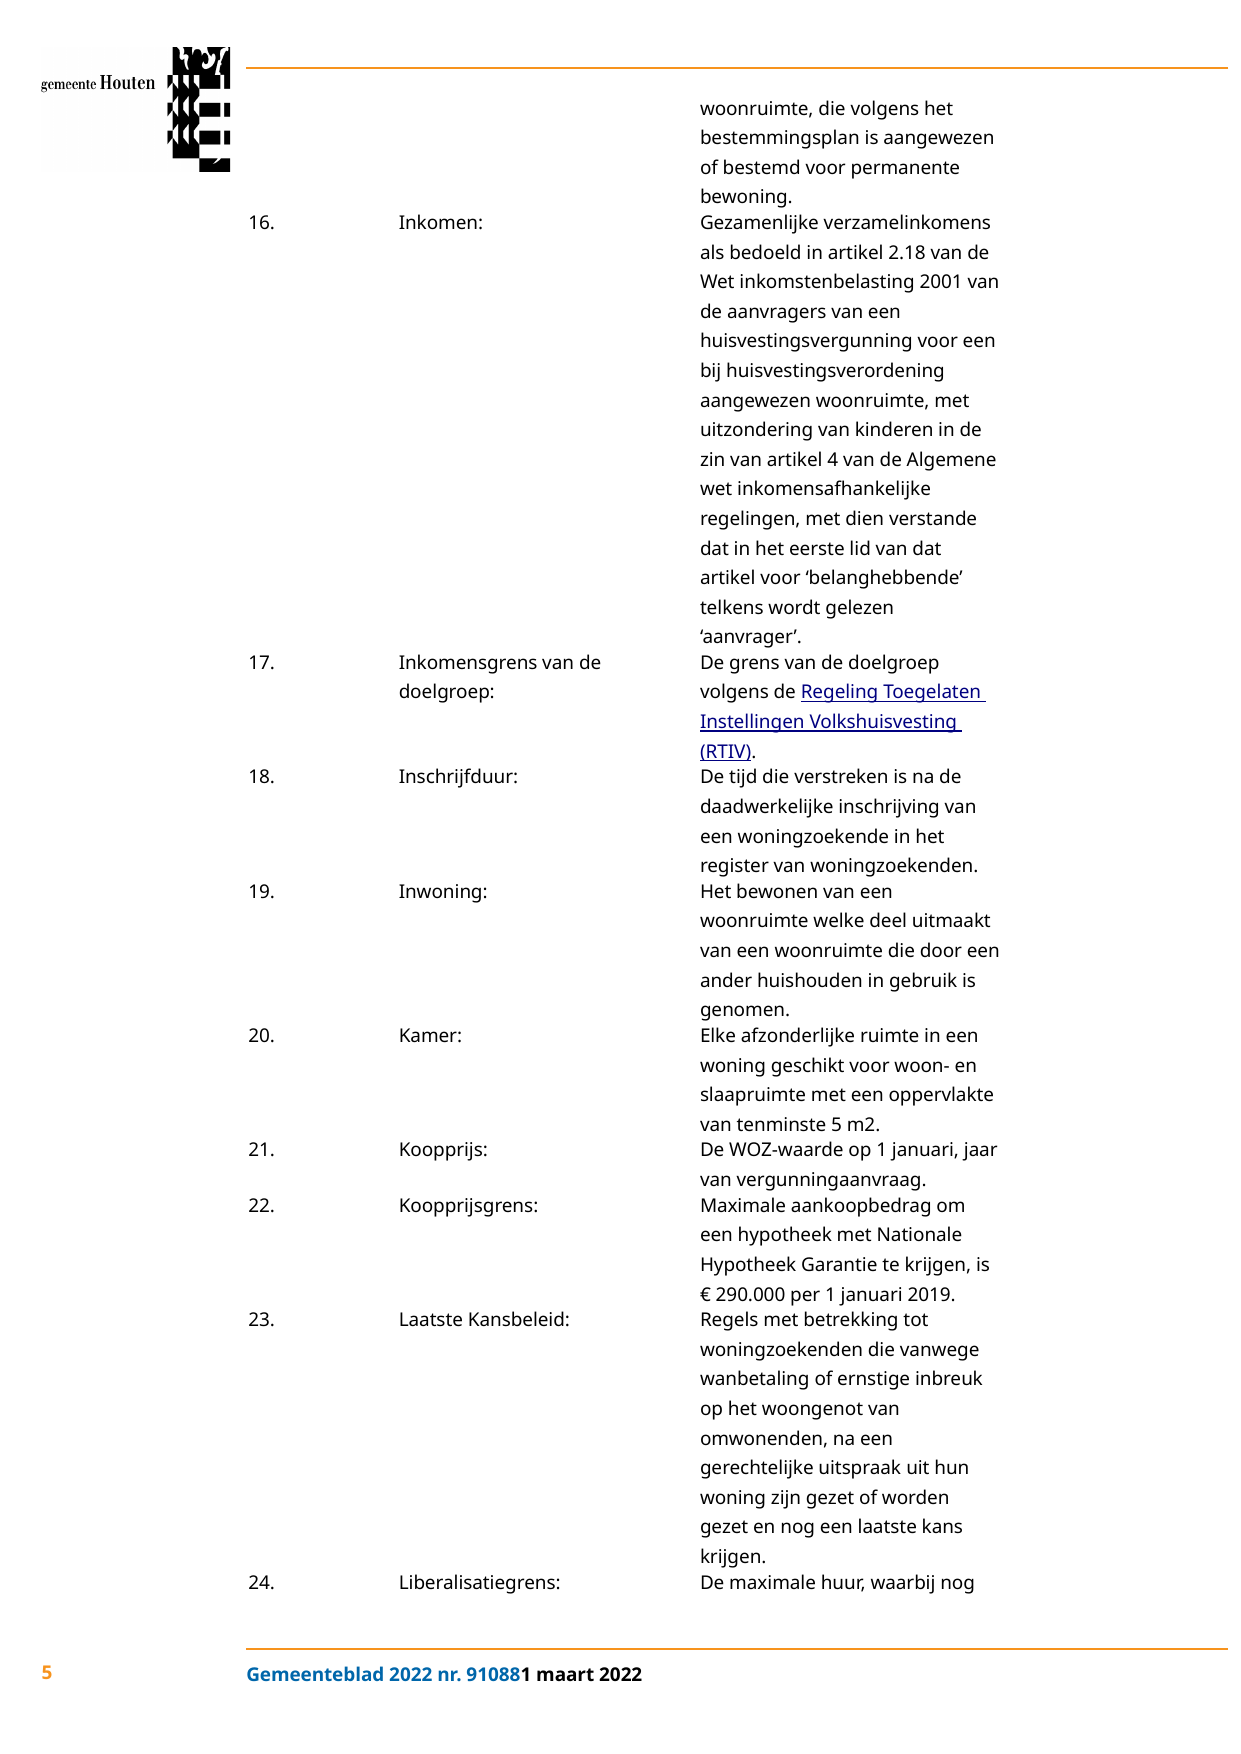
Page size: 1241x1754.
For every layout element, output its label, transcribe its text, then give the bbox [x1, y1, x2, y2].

table_cell Liberalisatiegrens: [399, 1569, 700, 1594]
table_cell [1001, 95, 1152, 209]
table_cell [248, 1192, 398, 1306]
table_cell Kamer: [399, 1022, 700, 1137]
table_cell [248, 1569, 398, 1594]
table_cell [248, 649, 398, 764]
table_cell woonruimte, die volgens het bestemmingsplan is aangewezen of bestemd voor permanente bewoning. [700, 95, 1001, 209]
table_cell [1001, 1137, 1152, 1192]
table_cell [1001, 1569, 1152, 1594]
table_cell [1001, 878, 1152, 1022]
table_cell Koopprijs: [399, 1137, 700, 1192]
table_cell [248, 209, 398, 649]
table_cell [248, 764, 398, 878]
table_cell Gezamenlijke verzamelinkomens als bedoeld in artikel 2.18 van de Wet inkomstenbelasting 2001 van de aanvragers van een huisvestingsvergunning voor een bij huisvestingsverordening aangewezen woonruimte, met uitzondering van kinderen in de zin van artikel 4 van de Algemene wet inkomensafhankelijke regelingen, met dien verstande dat in het eerste lid van dat artikel voor ‘belanghebbende’ telkens wordt gelezen ‘aanvrager’. [700, 209, 1001, 649]
table_cell De maximale huur, waarbij nog [700, 1569, 1001, 1594]
table_cell [248, 1137, 398, 1192]
table_cell Het bewonen van een woonruimte welke deel uitmaakt van een woonruimte die door een ander huishouden in gebruik is genomen. [700, 878, 1001, 1022]
table_cell [1001, 764, 1152, 878]
table_cell [1001, 209, 1152, 649]
table_cell Inwoning: [399, 878, 700, 1022]
table_cell De grens van de doelgroep volgens de Regeling Toegelaten Instellingen Volkshuisvesting (RTIV). [700, 649, 1001, 764]
table_cell Inschrijfduur: [399, 764, 700, 878]
table_cell [1001, 1306, 1152, 1569]
table_cell [1001, 1022, 1152, 1137]
table_cell [1001, 1192, 1152, 1306]
table_cell Inkomen: [399, 209, 700, 649]
table_cell [399, 95, 700, 209]
table_cell Inkomensgrens van de doelgroep: [399, 649, 700, 764]
picture [41, 47, 231, 172]
table_cell De WOZ-waarde op 1 januari, jaar van vergunningaanvraag. [700, 1137, 1001, 1192]
table_cell [248, 95, 398, 209]
table_cell Regels met betrekking tot woningzoekenden die vanwege wanbetaling of ernstige inbreuk op het woongenot van omwonenden, na een gerechtelijke uitspraak uit hun woning zijn gezet of worden gezet en nog een laatste kans krijgen. [700, 1306, 1001, 1569]
table_cell Elke afzonderlijke ruimte in een woning geschikt voor woon- en slaapruimte met een oppervlakte van tenminste 5 m2. [700, 1022, 1001, 1137]
table_cell [1001, 649, 1152, 764]
table_cell Maximale aankoopbedrag om een hypotheek met Nationale Hypotheek Garantie te krijgen, is € 290.000 per 1 januari 2019. [700, 1192, 1001, 1306]
table_cell [248, 1306, 398, 1569]
table_cell Laatste Kansbeleid: [399, 1306, 700, 1569]
table_cell De tijd die verstreken is na de daadwerkelijke inschrijving van een woningzoekende in het register van woningzoekenden. [700, 764, 1001, 878]
table_cell [248, 1022, 398, 1137]
table_cell [248, 878, 398, 1022]
table_cell Koopprijsgrens: [399, 1192, 700, 1306]
